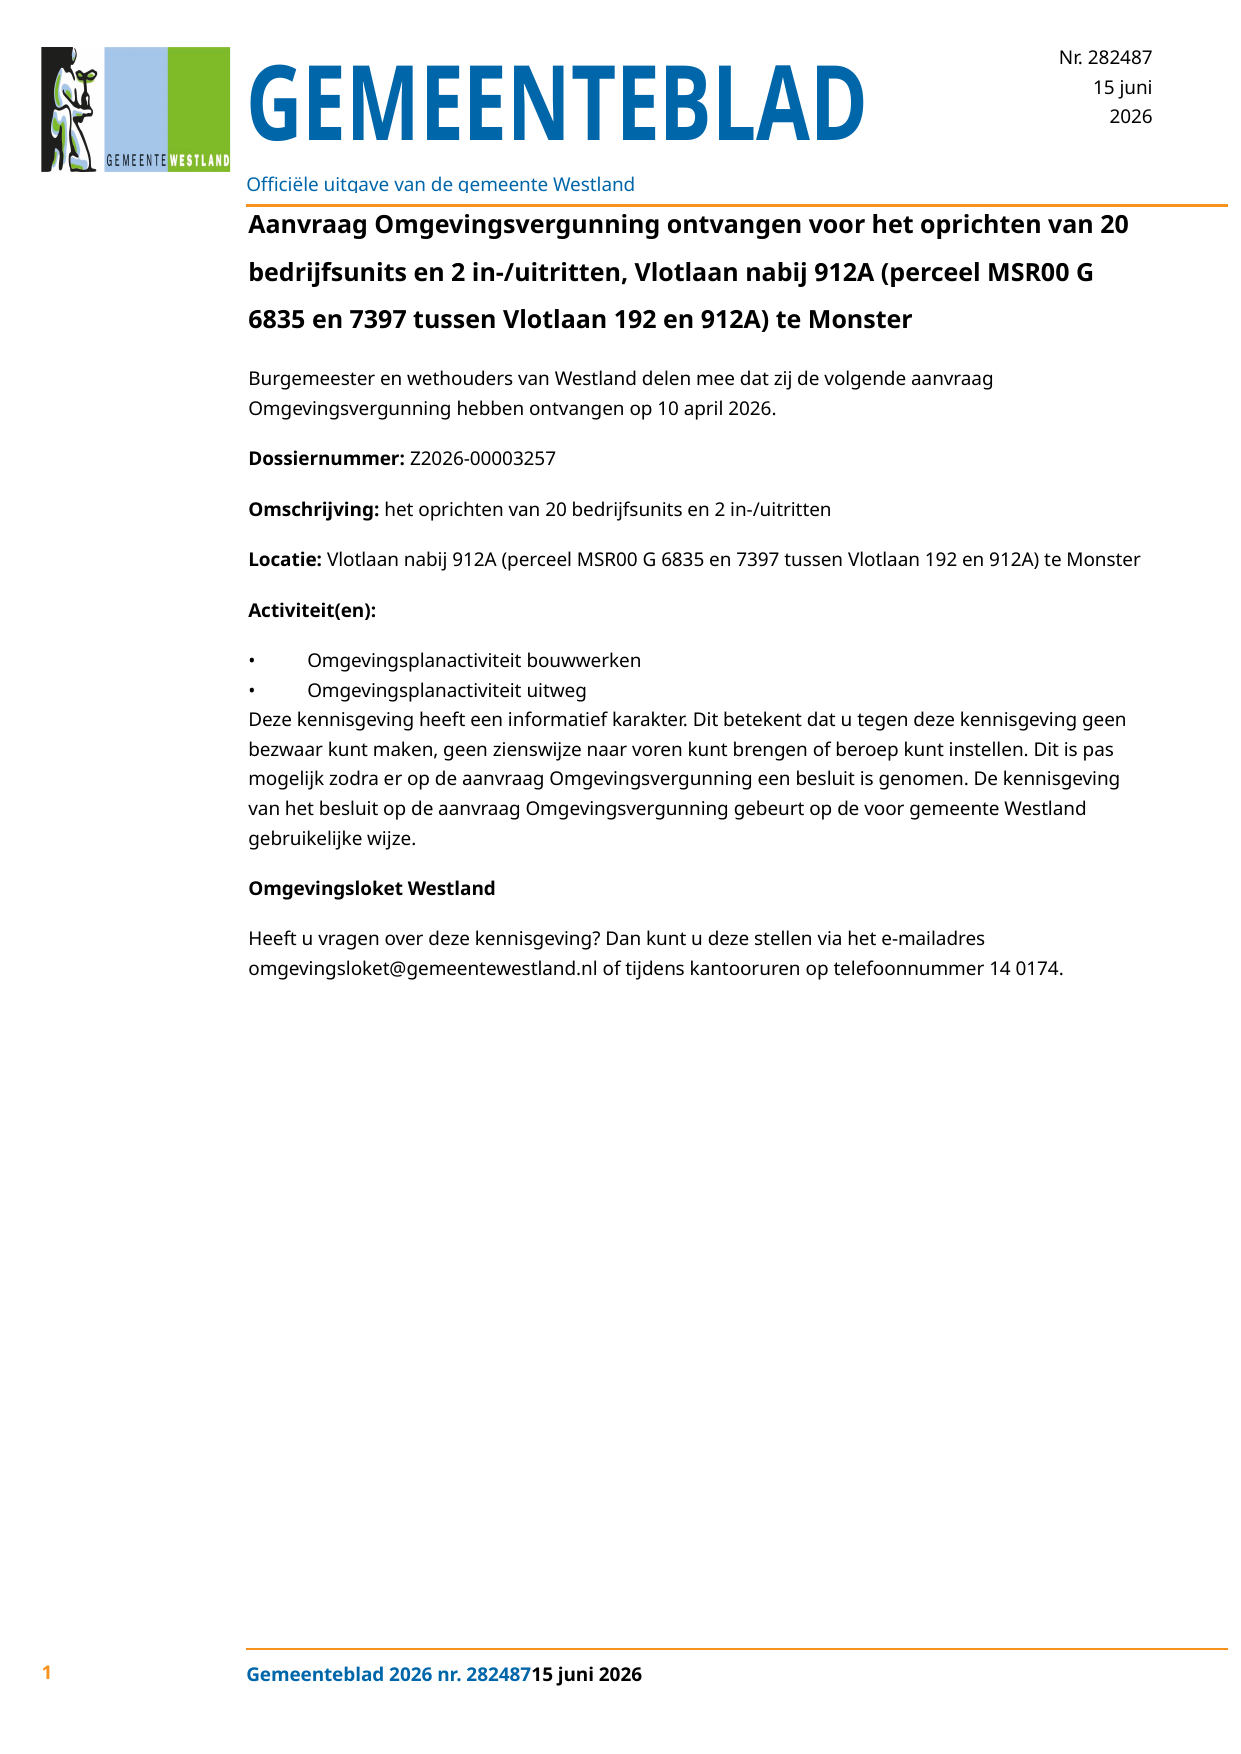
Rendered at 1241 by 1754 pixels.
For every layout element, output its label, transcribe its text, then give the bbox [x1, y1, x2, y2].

text Locatie: Vlotlaan nabij 912A (perceel MSR00 G 6835 en 7397 tussen Vlotlaan 192 en 912A) te Monster [248, 546, 1152, 572]
text Dossiernummer: Z2026-00003257 [248, 446, 1152, 471]
text Omgevingsloket Westland [248, 875, 1152, 901]
text Omschrijving: het oprichten van 20 bedrijfsunits en 2 in-/uitritten [248, 496, 1152, 522]
picture [41, 47, 231, 172]
text Activiteit(en): [248, 597, 1152, 622]
list Omgevingsplanactiviteit uitweg [248, 677, 1152, 702]
list Omgevingsplanactiviteit bouwwerken [248, 647, 1152, 673]
text Aanvraag Omgevingsvergunning ontvangen voor het oprichten van 20 bedrijfsunits en 2 in-/uitritten, Vlotlaan nabij 912A (perceel MSR00 G 6835 en 7397 tussen Vlotlaan 192 en 912A) te Monster [248, 207, 1152, 336]
text Heeft u vragen over deze kennisgeving? Dan kunt u deze stellen via het e-mailadres omgevingsloket@gemeentewestland.nl of tijdens kantooruren op telefoonnummer 14 0174. [248, 926, 1152, 981]
text Burgemeester en wethouders van Westland delen mee dat zij de volgende aanvraag Omgevingsvergunning hebben ontvangen op 10 april 2026. [248, 366, 1152, 421]
text Deze kennisgeving heeft een informatief karakter. Dit betekent dat u tegen deze kennisgeving geen bezwaar kunt maken, geen zienswijze naar voren kunt brengen of beroep kunt instellen. Dit is pas mogelijk zodra er op de aanvraag Omgevingsvergunning een besluit is genomen. De kennisgeving van het besluit op de aanvraag Omgevingsvergunning gebeurt op de voor gemeente Westland gebruikelijke wijze. [248, 706, 1152, 850]
